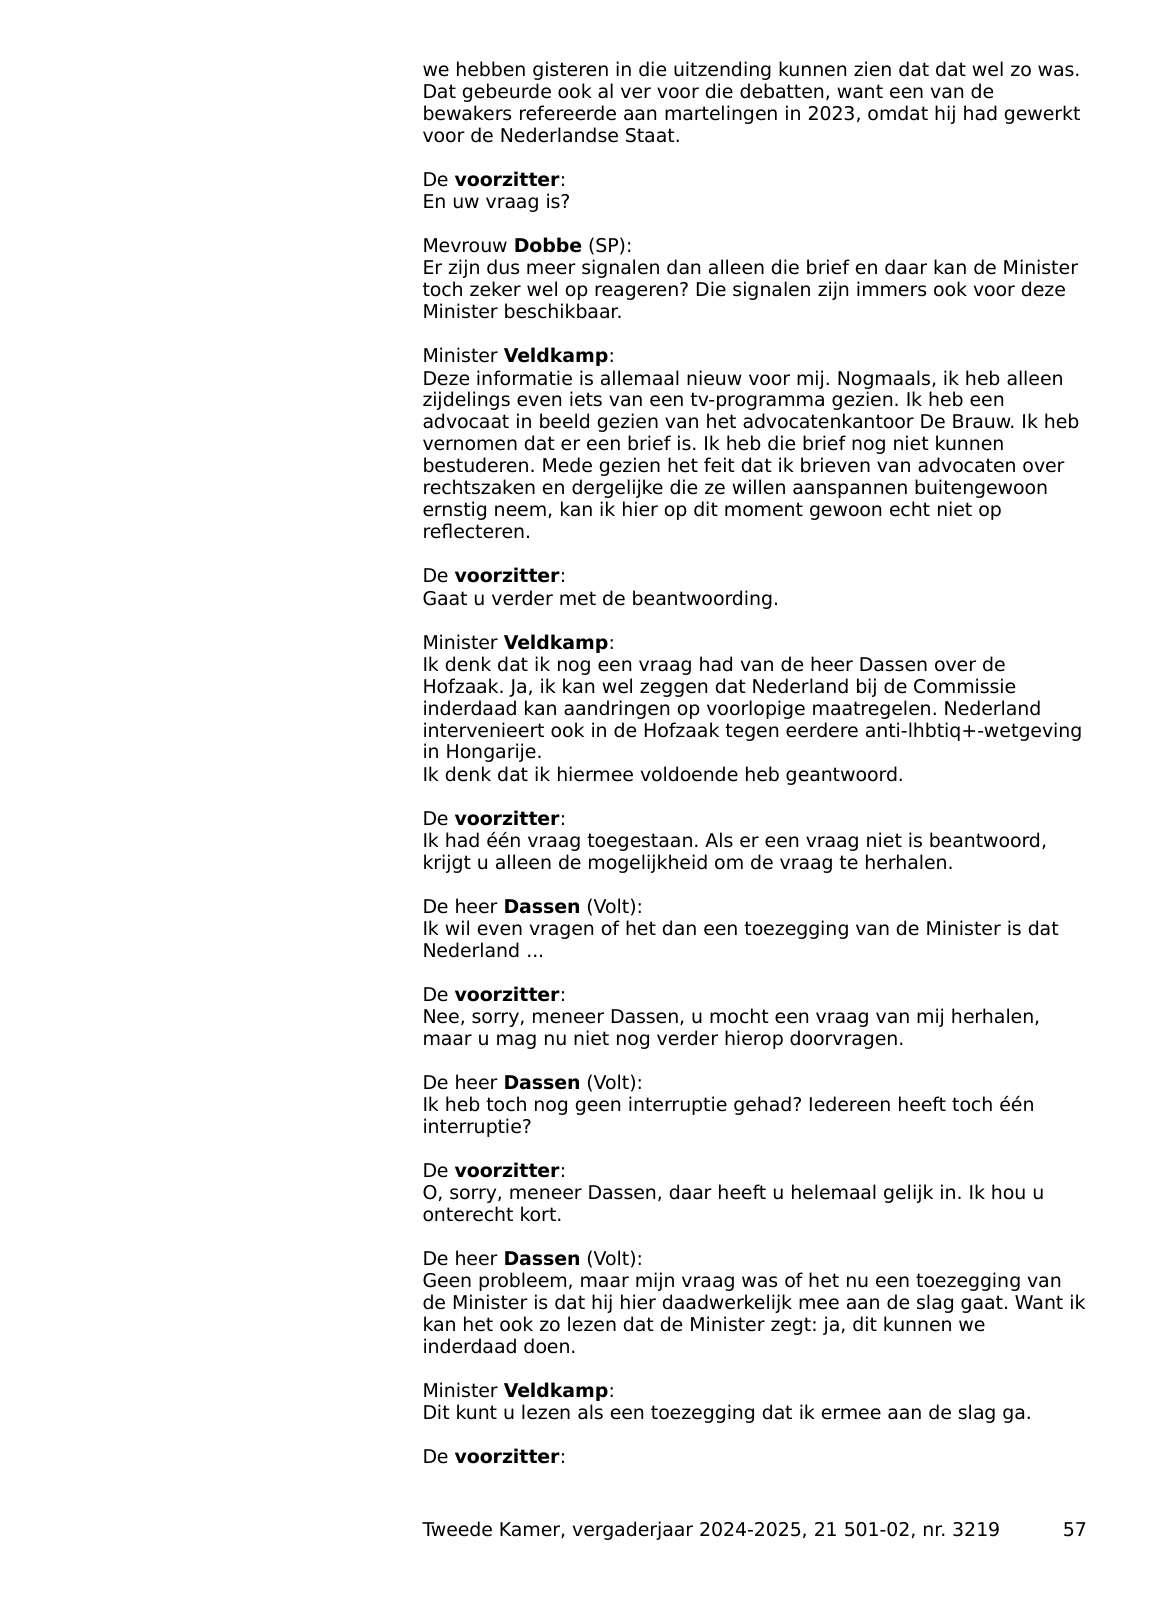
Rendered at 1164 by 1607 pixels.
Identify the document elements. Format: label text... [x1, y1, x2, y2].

text De voorzitter: [422, 169, 1087, 191]
text En uw vraag is? [422, 191, 1087, 213]
text Ik wil even vragen of het dan een toezegging van de Minister is dat Nederland ... [422, 918, 1087, 962]
text Nee, sorry, meneer Dassen, u mocht een vraag van mij herhalen, maar u mag nu niet nog verder hierop doorvragen. [422, 1006, 1087, 1050]
text Dit kunt u lezen als een toezegging dat ik ermee aan de slag ga. [422, 1402, 1087, 1424]
text Minister Veldkamp: [422, 345, 1087, 367]
text De heer Dassen (Volt): [422, 1072, 1087, 1094]
text De voorzitter: [422, 1446, 1087, 1468]
text Deze informatie is allemaal nieuw voor mij. Nogmaals, ik heb alleen zijdelings even iets van een tv-programma gezien. Ik heb een advocaat in beeld gezien van het advocatenkantoor De Brauw. Ik heb vernomen dat er een brief is. Ik heb die brief nog niet kunnen bestuderen. Mede gezien het feit dat ik brieven van advocaten over rechtszaken en dergelijke die ze willen aanspannen buitengewoon ernstig neem, kan ik hier op dit moment gewoon echt niet op reflecteren. [422, 367, 1087, 543]
text Geen probleem, maar mijn vraag was of het nu een toezegging van de Minister is dat hij hier daadwerkelijk mee aan de slag gaat. Want ik kan het ook zo lezen dat de Minister zegt: ja, dit kunnen we inderdaad doen. [422, 1270, 1087, 1358]
text Gaat u verder met de beantwoording. [422, 587, 1087, 609]
text O, sorry, meneer Dassen, daar heeft u helemaal gelijk in. Ik hou u onterecht kort. [422, 1182, 1087, 1226]
text Minister Veldkamp: [422, 632, 1087, 653]
text we hebben gisteren in die uitzending kunnen zien dat dat wel zo was. Dat gebeurde ook al ver voor die debatten, want een van de bewakers refereerde aan martelingen in 2023, omdat hij had gewerkt voor de Nederlandse Staat. [422, 59, 1087, 147]
text Ik denk dat ik nog een vraag had van de heer Dassen over de Hofzaak. Ja, ik kan wel zeggen dat Nederland bij de Commissie inderdaad kan aandringen op voorlopige maatregelen. Nederland intervenieert ook in de Hofzaak tegen eerdere anti-lhbtiq+-wetgeving in Hongarije. [422, 653, 1087, 763]
text Er zijn dus meer signalen dan alleen die brief en daar kan de Minister toch zeker wel op reageren? Die signalen zijn immers ook voor deze Minister beschikbaar. [422, 257, 1087, 323]
text Mevrouw Dobbe (SP): [422, 235, 1087, 257]
text Ik denk dat ik hiermee voldoende heb geantwoord. [422, 763, 1087, 785]
text De voorzitter: [422, 808, 1087, 829]
text De voorzitter: [422, 1160, 1087, 1182]
text Minister Veldkamp: [422, 1380, 1087, 1402]
text Ik heb toch nog geen interruptie gehad? Iedereen heeft toch één interruptie? [422, 1094, 1087, 1138]
text De voorzitter: [422, 984, 1087, 1006]
text De heer Dassen (Volt): [422, 896, 1087, 918]
text De heer Dassen (Volt): [422, 1248, 1087, 1270]
text De voorzitter: [422, 565, 1087, 587]
text Ik had één vraag toegestaan. Als er een vraag niet is beantwoord, krijgt u alleen de mogelijkheid om de vraag te herhalen. [422, 829, 1087, 873]
